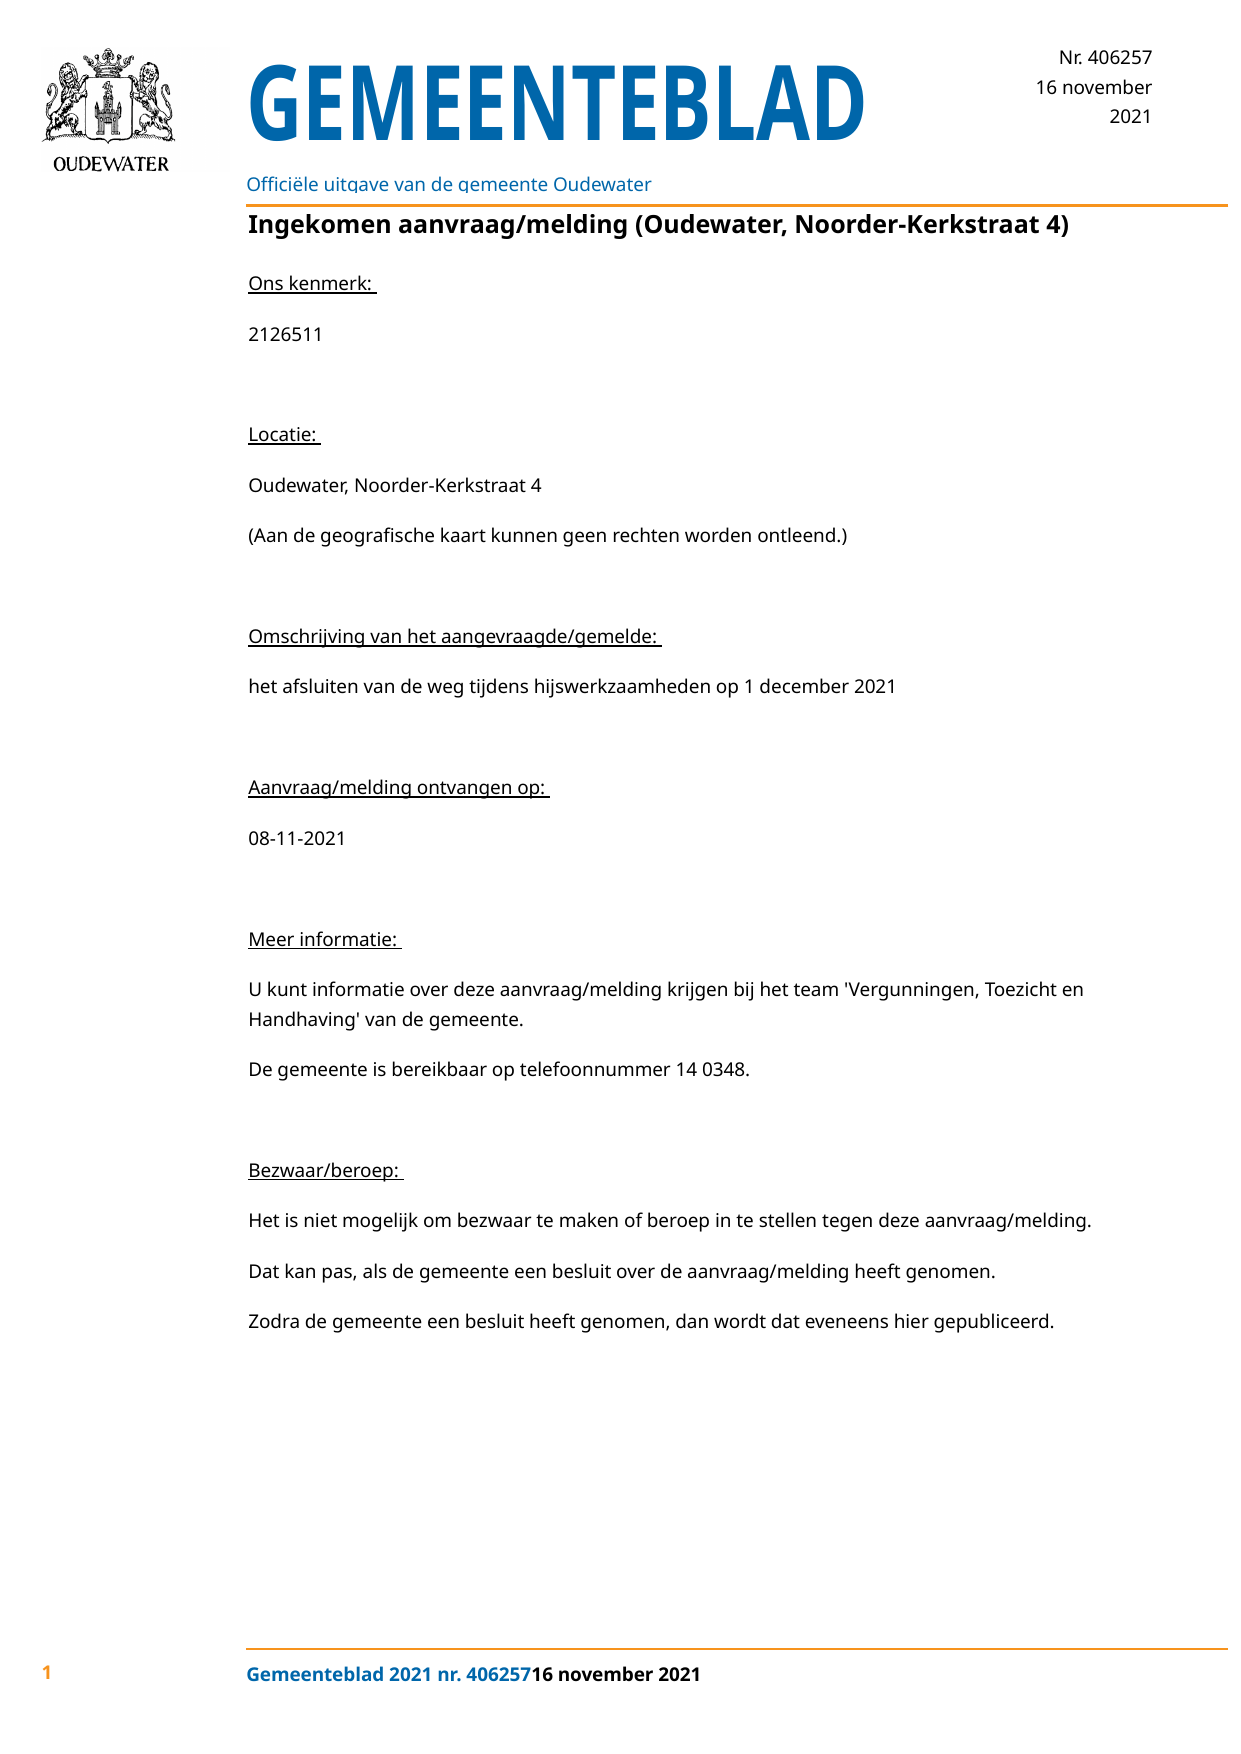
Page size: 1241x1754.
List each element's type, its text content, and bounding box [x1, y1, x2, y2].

text 08-11-2021 [248, 825, 1152, 851]
text Omschrijving van het aangevraagde/gemelde: [248, 623, 1152, 649]
text Oudewater, Noorder-Kerkstraat 4 [248, 472, 1152, 498]
text Zodra de gemeente een besluit heeft genomen, dan wordt dat eveneens hier gepubliceerd. [248, 1308, 1152, 1334]
text Ingekomen aanvraag/melding (Oudewater, Noorder-Kerkstraat 4) [248, 207, 1152, 241]
text Het is niet mogelijk om bezwaar te maken of beroep in te stellen tegen deze aanvraag/melding. [248, 1207, 1152, 1233]
text Meer informatie: [248, 926, 1152, 951]
text Locatie: [248, 422, 1152, 447]
text Aanvraag/melding ontvangen op: [248, 774, 1152, 800]
text Ons kenmerk: [248, 270, 1152, 296]
text U kunt informatie over deze aanvraag/melding krijgen bij het team 'Vergunningen, Toezicht en Handhaving' van de gemeente. [248, 976, 1152, 1031]
text Bezwaar/beroep: [248, 1157, 1152, 1183]
text (Aan de geografische kaart kunnen geen rechten worden ontleend.) [248, 522, 1152, 548]
text 2126511 [248, 321, 1152, 346]
text Dat kan pas, als de gemeente een besluit over de aanvraag/melding heeft genomen. [248, 1258, 1152, 1283]
text De gemeente is bereikbaar op telefoonnummer 14 0348. [248, 1056, 1152, 1082]
picture [41, 47, 231, 172]
text het afsluiten van de weg tijdens hijswerkzaamheden op 1 december 2021 [248, 674, 1152, 699]
